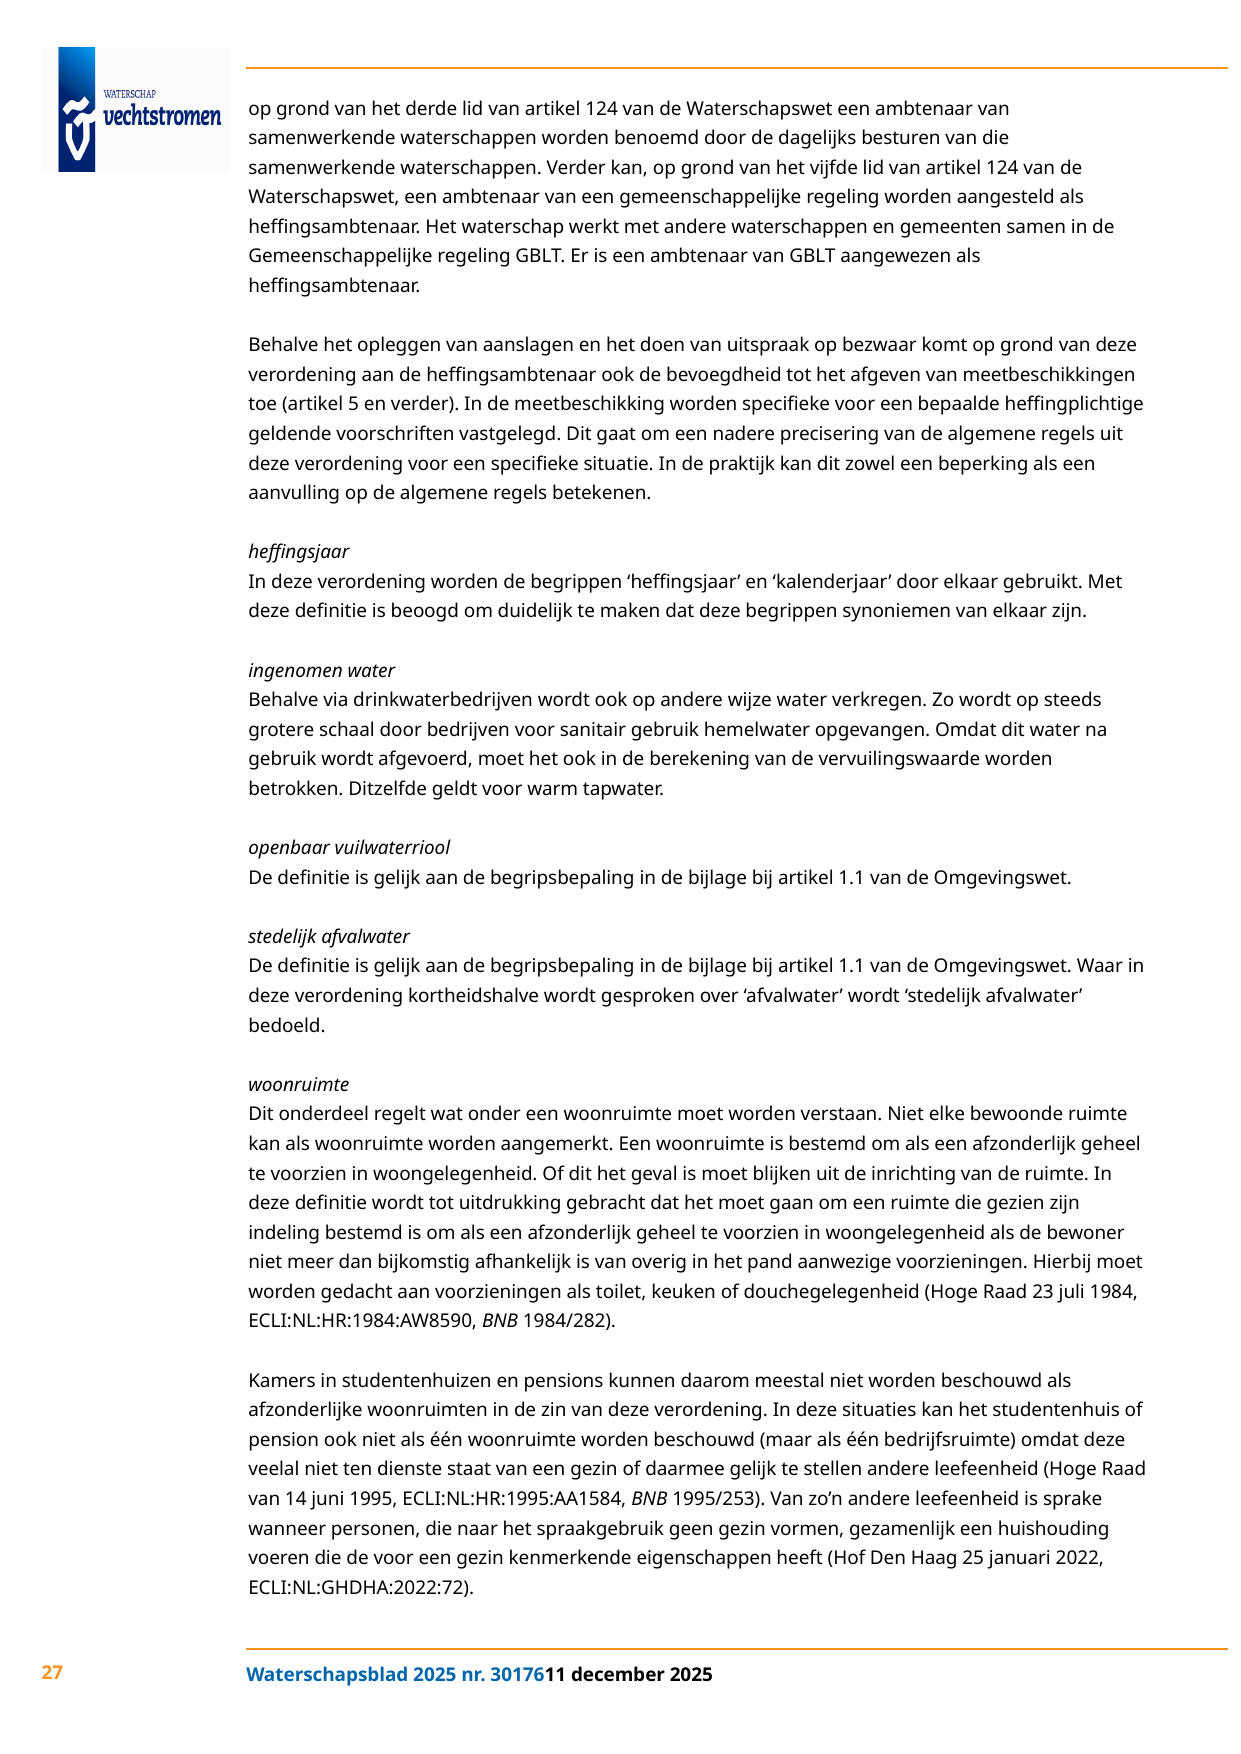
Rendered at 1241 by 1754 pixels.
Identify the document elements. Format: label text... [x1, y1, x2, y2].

text openbaar vuilwaterriool [248, 834, 1152, 860]
text In deze verordening worden de begrippen ‘heffingsjaar’ en ‘kalenderjaar’ door elkaar gebruikt. Met deze definitie is beoogd om duidelijk te maken dat deze begrippen synoniemen van elkaar zijn. [248, 568, 1152, 623]
text De definitie is gelijk aan de begripsbepaling in de bijlage bij artikel 1.1 van de Omgevingswet. [248, 864, 1152, 890]
text stedelijk afvalwater [248, 923, 1152, 949]
text Kamers in studentenhuizen en pensions kunnen daarom meestal niet worden beschouwd als afzonderlijke woonruimten in de zin van deze verordening. In deze situaties kan het studentenhuis of pension ook niet als één woonruimte worden beschouwd (maar als één bedrijfsruimte) omdat deze veelal niet ten dienste staat van een gezin of daarmee gelijk te stellen andere leefeenheid (Hoge Raad van 14 juni 1995, ECLI:NL:HR:1995:AA1584, BNB 1995/253). Van zo’n andere leefeenheid is sprake wanneer personen, die naar het spraakgebruik geen gezin vormen, gezamenlijk een huishouding voeren die de voor een gezin kenmerkende eigenschappen heeft (Hof Den Haag 25 januari 2022, ECLI:NL:GHDHA:2022:72). [248, 1367, 1152, 1600]
text woonruimte [248, 1071, 1152, 1097]
text Behalve het opleggen van aanslagen en het doen van uitspraak op bezwaar komt op grond van deze verordening aan de heffingsambtenaar ook de bevoegdheid tot het afgeven van meetbeschikkingen toe (artikel 5 en verder). In de meetbeschikking worden specifieke voor een bepaalde heffingplichtige geldende voorschriften vastgelegd. Dit gaat om een nadere precisering van de algemene regels uit deze verordening voor een specifieke situatie. In de praktijk kan dit zowel een beperking als een aanvulling op de algemene regels betekenen. [248, 331, 1152, 505]
text Dit onderdeel regelt wat onder een woonruimte moet worden verstaan. Niet elke bewoonde ruimte kan als woonruimte worden aangemerkt. Een woonruimte is bestemd om als een afzonderlijk geheel te voorzien in woongelegenheid. Of dit het geval is moet blijken uit de inrichting van de ruimte. In deze definitie wordt tot uitdrukking gebracht dat het moet gaan om een ruimte die gezien zijn indeling bestemd is om als een afzonderlijk geheel te voorzien in woongelegenheid als de bewoner niet meer dan bijkomstig afhankelijk is van overig in het pand aanwezige voorzieningen. Hierbij moet worden gedacht aan voorzieningen als toilet, keuken of douchegelegenheid (Hoge Raad 23 juli 1984, ECLI:NL:HR:1984:AW8590, BNB 1984/282). [248, 1101, 1152, 1333]
text Behalve via drinkwaterbedrijven wordt ook op andere wijze water verkregen. Zo wordt op steeds grotere schaal door bedrijven voor sanitair gebruik hemelwater opgevangen. Omdat dit water na gebruik wordt afgevoerd, moet het ook in de berekening van de vervuilingswaarde worden betrokken. Ditzelfde geldt voor warm tapwater. [248, 686, 1152, 801]
text heffingsjaar [248, 538, 1152, 564]
text De definitie is gelijk aan de begripsbepaling in de bijlage bij artikel 1.1 van de Omgevingswet. Waar in deze verordening kortheidshalve wordt gesproken over ‘afvalwater’ wordt ‘stedelijk afvalwater’ bedoeld. [248, 953, 1152, 1038]
text op grond van het derde lid van artikel 124 van de Waterschapswet een ambtenaar van samenwerkende waterschappen worden benoemd door de dagelijks besturen van die samenwerkende waterschappen. Verder kan, op grond van het vijfde lid van artikel 124 van de Waterschapswet, een ambtenaar van een gemeenschappelijke regeling worden aangesteld als heffingsambtenaar. Het waterschap werkt met andere waterschappen en gemeenten samen in de Gemeenschappelijke regeling GBLT. Er is een ambtenaar van GBLT aangewezen als heffingsambtenaar. [248, 95, 1152, 298]
picture [41, 47, 231, 172]
text ingenomen water [248, 657, 1152, 683]
